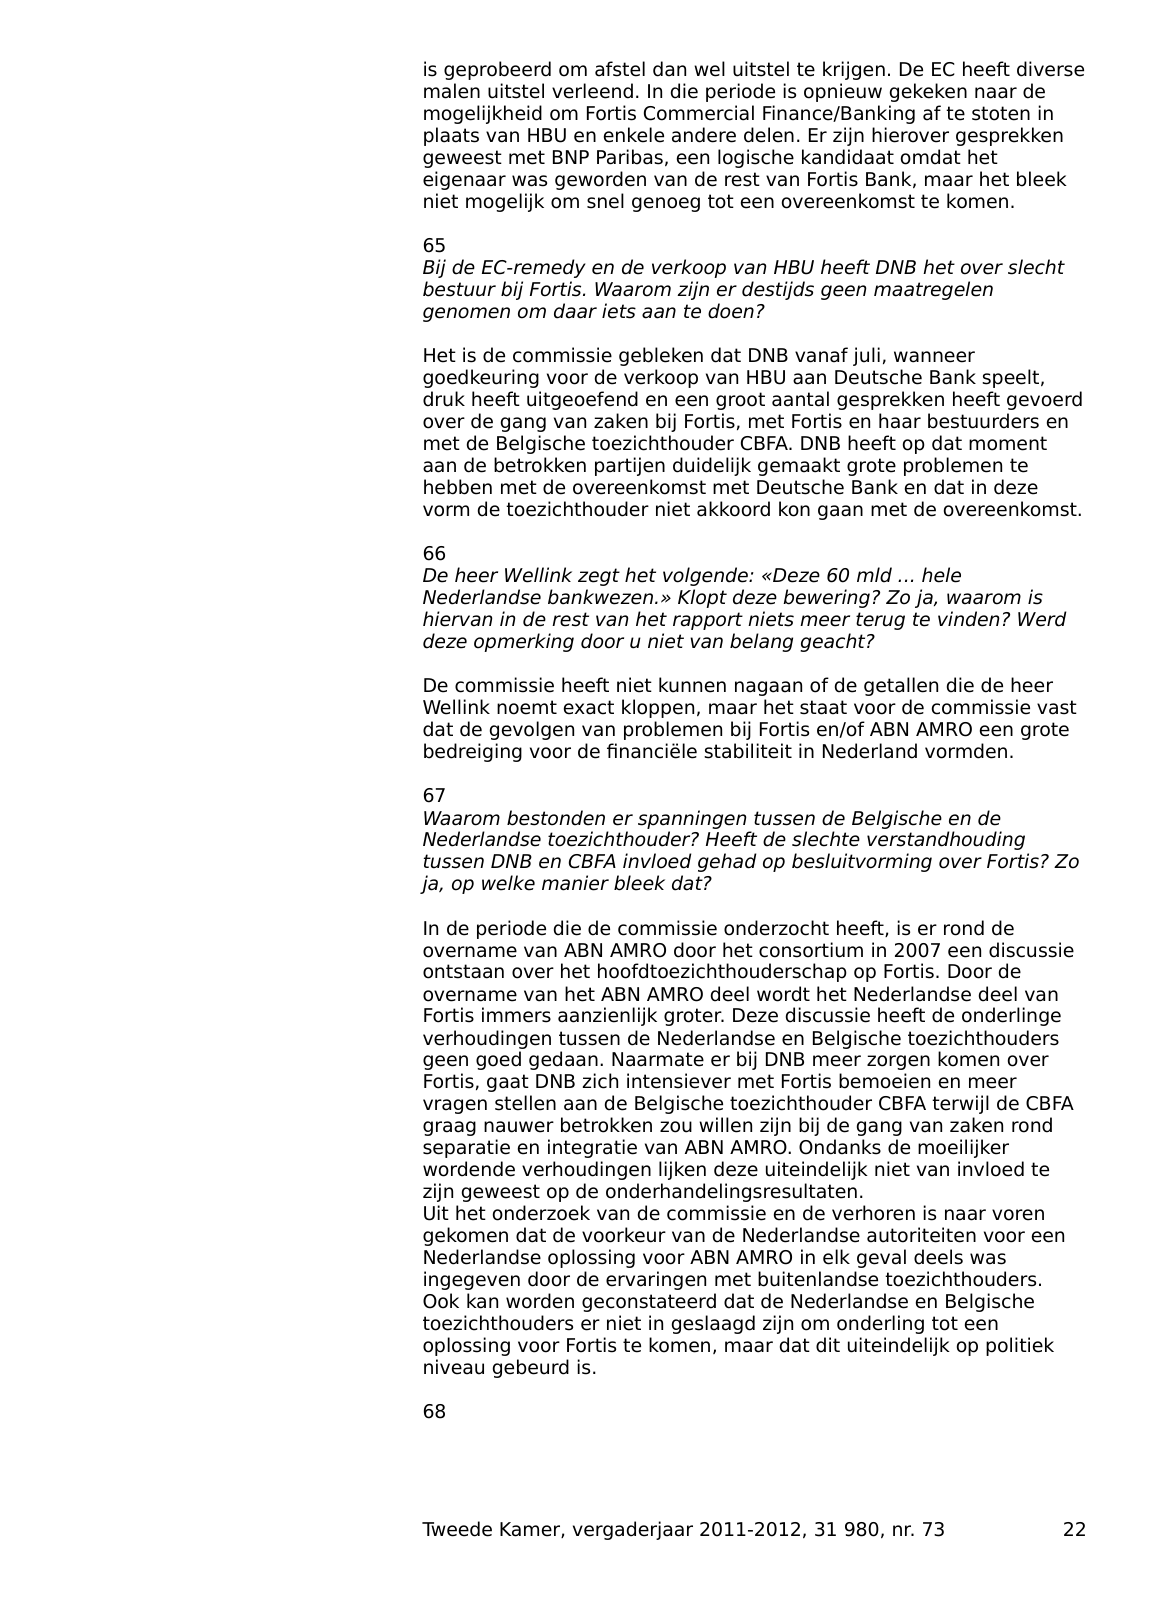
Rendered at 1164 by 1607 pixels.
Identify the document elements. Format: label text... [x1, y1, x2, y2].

text Het is de commissie gebleken dat DNB vanaf juli, wanneer goedkeuring voor de verkoop van HBU aan Deutsche Bank speelt, druk heeft uitgeoefend en een groot aantal gesprekken heeft gevoerd over de gang van zaken bij Fortis, met Fortis en haar bestuurders en met de Belgische toezichthouder CBFA. DNB heeft op dat moment aan de betrokken partijen duidelijk gemaakt grote problemen te hebben met de overeenkomst met Deutsche Bank en dat in deze vorm de toezichthouder niet akkoord kon gaan met de overeenkomst. [422, 345, 1087, 521]
text is geprobeerd om afstel dan wel uitstel te krijgen. De EC heeft diverse malen uitstel verleend. In die periode is opnieuw gekeken naar de mogelijkheid om Fortis Commercial Finance/Banking af te stoten in plaats van HBU en enkele andere delen. Er zijn hierover gesprekken geweest met BNP Paribas, een logische kandidaat omdat het eigenaar was geworden van de rest van Fortis Bank, maar het bleek niet mogelijk om snel genoeg tot een overeenkomst te komen. [422, 59, 1087, 213]
text 67 [422, 785, 1087, 807]
text De heer Wellink zegt het volgende: «Deze 60 mld ... hele Nederlandse bankwezen.» Klopt deze bewering? Zo ja, waarom is hiervan in de rest van het rapport niets meer terug te vinden? Werd deze opmerking door u niet van belang geacht? [422, 565, 1087, 653]
text 68 [422, 1401, 1087, 1423]
text Uit het onderzoek van de commissie en de verhoren is naar voren gekomen dat de voorkeur van de Nederlandse autoriteiten voor een Nederlandse oplossing voor ABN AMRO in elk geval deels was ingegeven door de ervaringen met buitenlandse toezichthouders. Ook kan worden geconstateerd dat de Nederlandse en Belgische toezichthouders er niet in geslaagd zijn om onderling tot een oplossing voor Fortis te komen, maar dat dit uiteindelijk op politiek niveau gebeurd is. [422, 1203, 1087, 1379]
text De commissie heeft niet kunnen nagaan of de getallen die de heer Wellink noemt exact kloppen, maar het staat voor de commissie vast dat de gevolgen van problemen bij Fortis en/of ABN AMRO een grote bedreiging voor de financiële stabiliteit in Nederland vormden. [422, 675, 1087, 763]
text Bij de EC-remedy en de verkoop van HBU heeft DNB het over slecht bestuur bij Fortis. Waarom zijn er destijds geen maatregelen genomen om daar iets aan te doen? [422, 257, 1087, 323]
text In de periode die de commissie onderzocht heeft, is er rond de overname van ABN AMRO door het consortium in 2007 een discussie ontstaan over het hoofdtoezichthouderschap op Fortis. Door de overname van het ABN AMRO deel wordt het Nederlandse deel van Fortis immers aanzienlijk groter. Deze discussie heeft de onderlinge verhoudingen tussen de Nederlandse en Belgische toezichthouders geen goed gedaan. Naarmate er bij DNB meer zorgen komen over Fortis, gaat DNB zich intensiever met Fortis bemoeien en meer vragen stellen aan de Belgische toezichthouder CBFA terwijl de CBFA graag nauwer betrokken zou willen zijn bij de gang van zaken rond separatie en integratie van ABN AMRO. Ondanks de moeilijker wordende verhoudingen lijken deze uiteindelijk niet van invloed te zijn geweest op de onderhandelingsresultaten. [422, 917, 1087, 1203]
text 66 [422, 543, 1087, 565]
text Waarom bestonden er spanningen tussen de Belgische en de Nederlandse toezichthouder? Heeft de slechte verstandhouding tussen DNB en CBFA invloed gehad op besluitvorming over Fortis? Zo ja, op welke manier bleek dat? [422, 807, 1087, 895]
text 65 [422, 235, 1087, 257]
